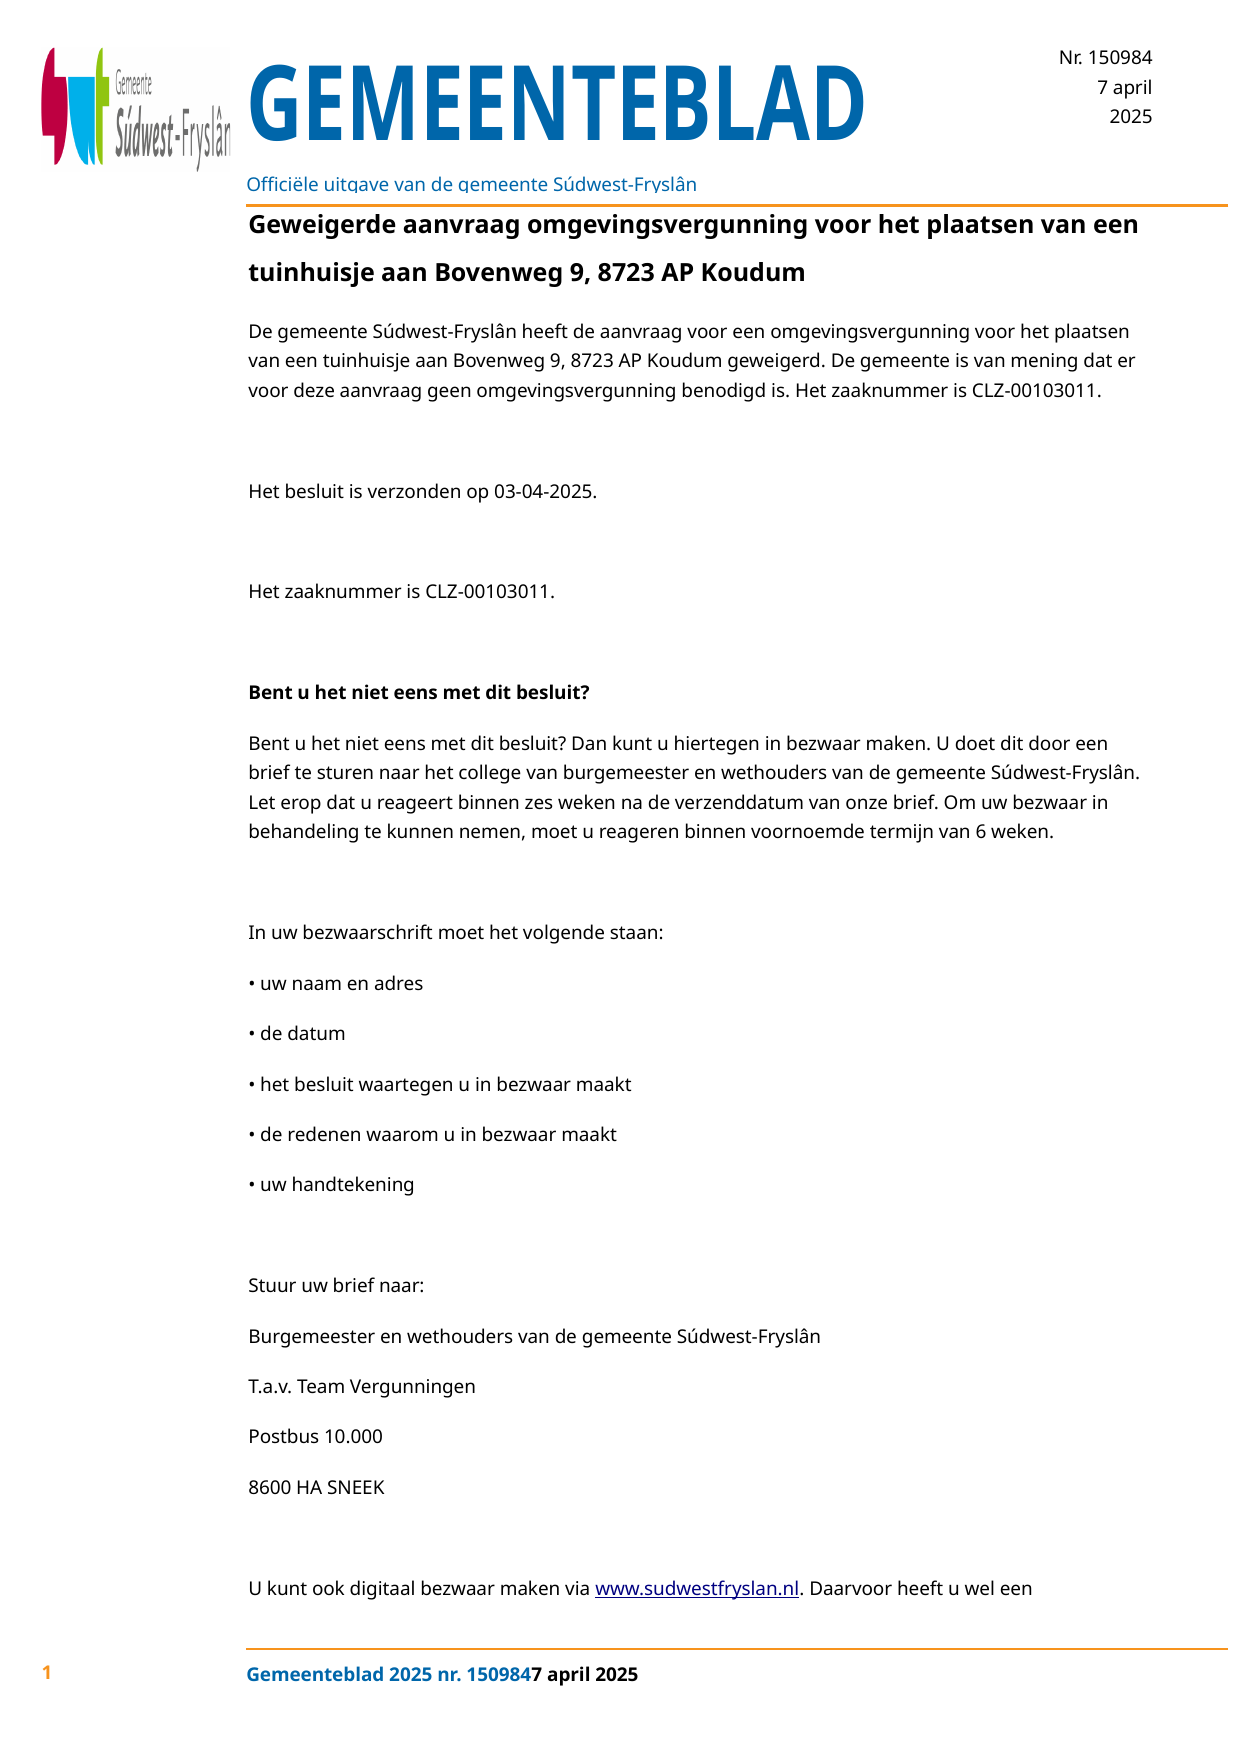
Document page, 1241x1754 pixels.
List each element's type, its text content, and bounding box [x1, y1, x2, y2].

text Geweigerde aanvraag omgevingsvergunning voor het plaatsen van een tuinhuisje aan Bovenweg 9, 8723 AP Koudum [248, 207, 1152, 288]
text T.a.v. Team Vergunningen [248, 1373, 1152, 1399]
text U kunt ook digitaal bezwaar maken via www.sudwestfryslan.nl. Daarvoor heeft u wel een [248, 1575, 1152, 1601]
text In uw bezwaarschrift moet het volgende staan: [248, 919, 1152, 945]
text • uw naam en adres [248, 970, 1152, 996]
text • het besluit waartegen u in bezwaar maakt [248, 1071, 1152, 1097]
text Stuur uw brief naar: [248, 1272, 1152, 1298]
text Burgemeester en wethouders van de gemeente Súdwest-Fryslân [248, 1323, 1152, 1349]
text Het zaaknummer is CLZ-00103011. [248, 579, 1152, 604]
text Het besluit is verzonden op 03-04-2025. [248, 478, 1152, 504]
text Postbus 10.000 [248, 1424, 1152, 1449]
text • de datum [248, 1020, 1152, 1046]
picture [41, 47, 231, 172]
text • uw handtekening [248, 1172, 1152, 1197]
text • de redenen waarom u in bezwaar maakt [248, 1121, 1152, 1147]
text De gemeente Súdwest-Fryslân heeft de aanvraag voor een omgevingsvergunning voor het plaatsen van een tuinhuisje aan Bovenweg 9, 8723 AP Koudum geweigerd. De gemeente is van mening dat er voor deze aanvraag geen omgevingsvergunning benodigd is. Het zaaknummer is CLZ-00103011. [248, 318, 1152, 403]
text Bent u het niet eens met dit besluit? Dan kunt u hiertegen in bezwaar maken. U doet dit door een brief te sturen naar het college van burgemeester en wethouders van de gemeente Súdwest-Fryslân. Let erop dat u reageert binnen zes weken na de verzenddatum van onze brief. Om uw bezwaar in behandeling te kunnen nemen, moet u reageren binnen voornoemde termijn van 6 weken. [248, 730, 1152, 844]
text Bent u het niet eens met dit besluit? [248, 679, 1152, 705]
text 8600 HA SNEEK [248, 1474, 1152, 1500]
